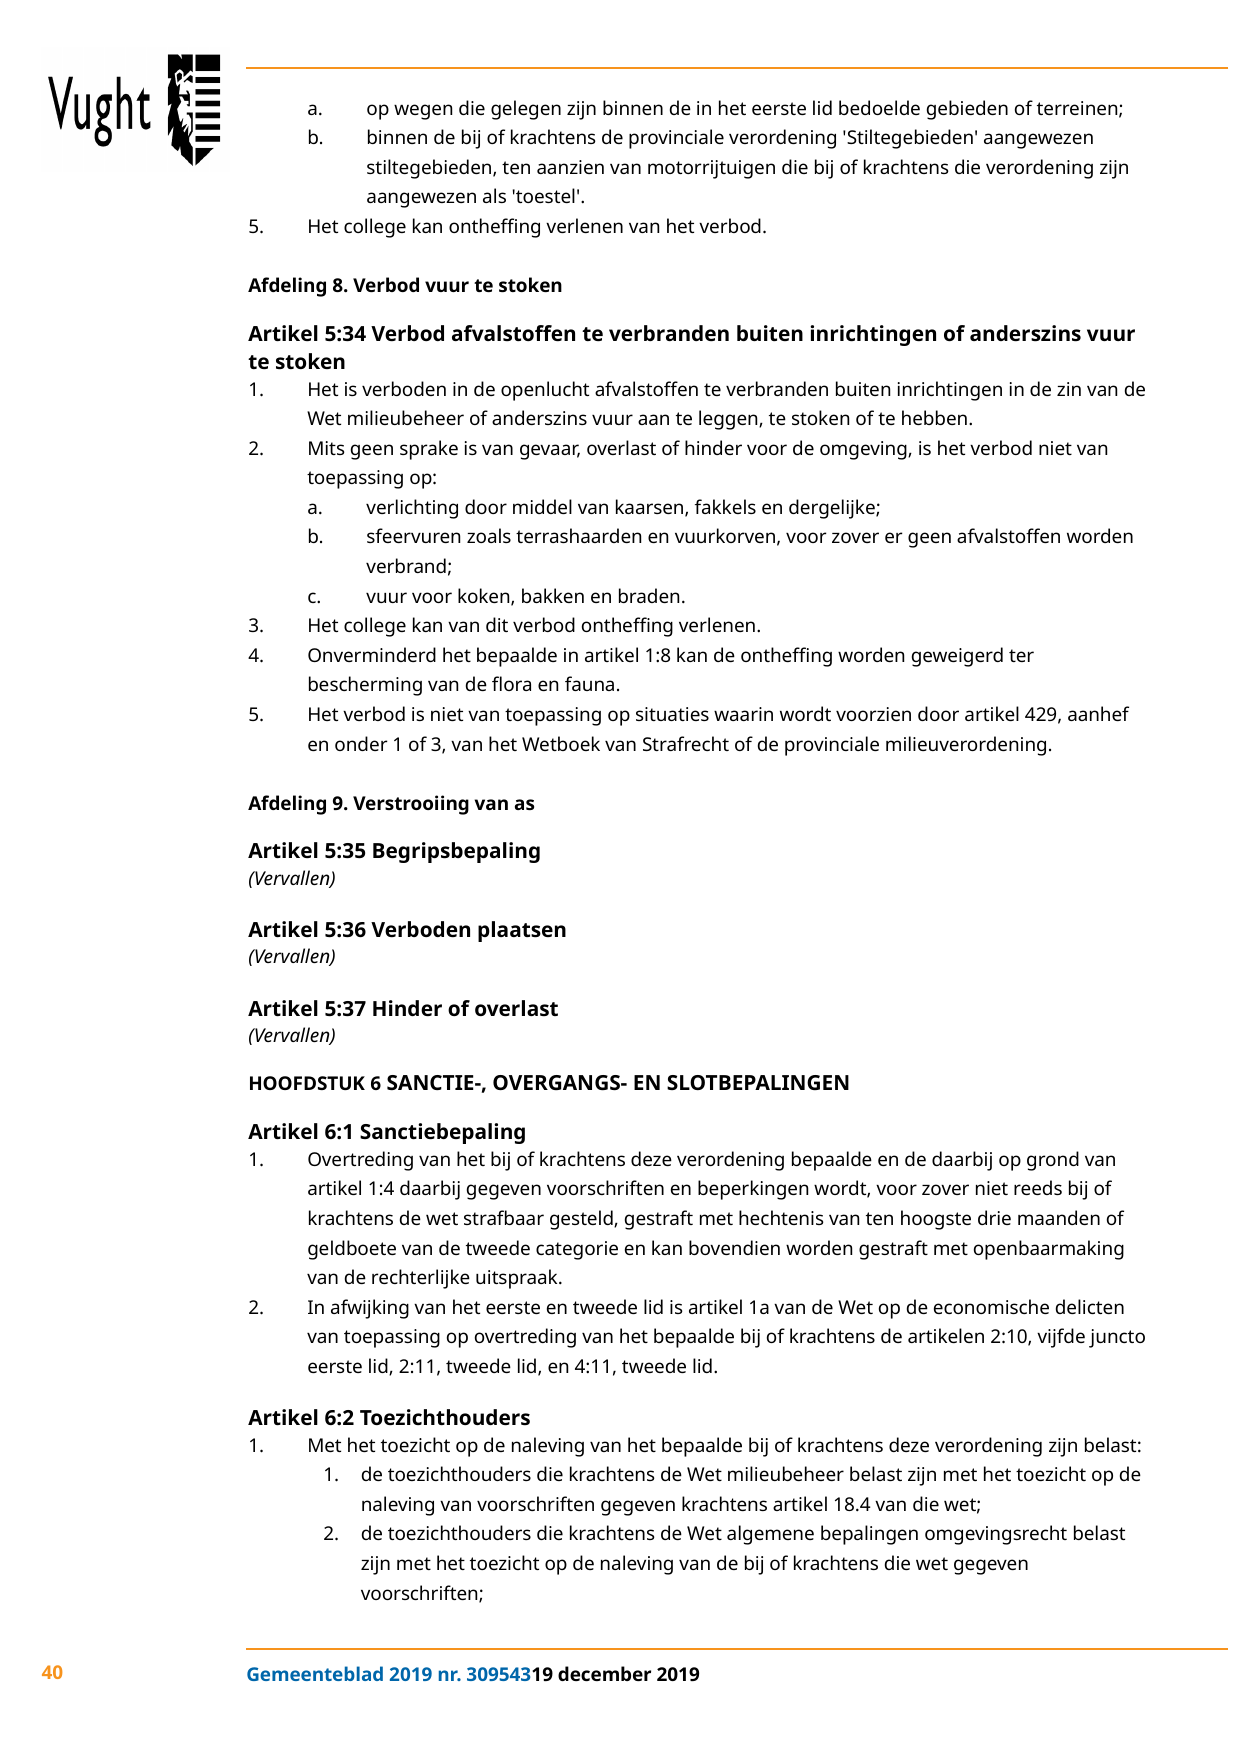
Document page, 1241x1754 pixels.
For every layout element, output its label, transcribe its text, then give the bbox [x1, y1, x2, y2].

text Artikel 5:37 Hinder of overlast [248, 994, 1152, 1023]
text Artikel 5:35 Begripsbepaling [248, 836, 1152, 865]
text Artikel 5:34 Verbod afvalstoffen te verbranden buiten inrichtingen of anderszins vuur te stoken [248, 319, 1152, 376]
list Het college kan van dit verbod ontheffing verlenen. [248, 612, 1152, 638]
text Artikel 6:2 Toezichthouders [248, 1403, 1152, 1432]
list Het verbod is niet van toepassing op situaties waarin wordt voorzien door artikel 429, aanhef en onder 1 of 3, van het Wetboek van Strafrecht of de provinciale milieuverordening. [248, 701, 1152, 756]
text Artikel 5:36 Verboden plaatsen [248, 915, 1152, 944]
list de toezichthouders die krachtens de Wet milieubeheer belast zijn met het toezicht op de naleving van voorschriften gegeven krachtens artikel 18.4 van die wet; [323, 1461, 1152, 1517]
list Onverminderd het bepaalde in artikel 1:8 kan de ontheffing worden geweigerd ter bescherming van de flora en fauna. [248, 642, 1152, 697]
list de toezichthouders die krachtens de Wet algemene bepalingen omgevingsrecht belast zijn met het toezicht op de naleving van de bij of krachtens die wet gegeven voorschriften; [323, 1521, 1152, 1606]
list vuur voor koken, bakken en braden. [307, 583, 1152, 608]
list op wegen die gelegen zijn binnen de in het eerste lid bedoelde gebieden of terreinen; [307, 95, 1152, 121]
list Mits geen sprake is van gevaar, overlast of hinder voor de omgeving, is het verbod niet van toepassing op: [248, 435, 1152, 490]
list In afwijking van het eerste en tweede lid is artikel 1a van de Wet op de economische delicten van toepassing op overtreding van het bepaalde bij of krachtens de artikelen 2:10, vijfde juncto eerste lid, 2:11, tweede lid, en 4:11, tweede lid. [248, 1294, 1152, 1379]
text Afdeling 9. Verstrooiing van as [248, 790, 1152, 816]
list verlichting door middel van kaarsen, fakkels en dergelijke; [307, 494, 1152, 520]
text (Vervallen) [248, 944, 1152, 969]
list Met het toezicht op de naleving van het bepaalde bij of krachtens deze verordening zijn belast: [248, 1432, 1152, 1458]
list Overtreding van het bij of krachtens deze verordening bepaalde en de daarbij op grond van artikel 1:4 daarbij gegeven voorschriften en beperkingen wordt, voor zover niet reeds bij of krachtens de wet strafbaar gesteld, gestraft met hechtenis van ten hoogste drie maanden of geldboete van de tweede categorie en kan bovendien worden gestraft met openbaarmaking van de rechterlijke uitspraak. [248, 1146, 1152, 1290]
text Artikel 6:1 Sanctiebepaling [248, 1117, 1152, 1146]
list Het is verboden in de openlucht afvalstoffen te verbranden buiten inrichtingen in de zin van de Wet milieubeheer of anderszins vuur aan te leggen, te stoken of te hebben. [248, 376, 1152, 431]
text (Vervallen) [248, 865, 1152, 891]
text HOOFDSTUK 6 SANCTIE-, OVERGANGS- EN SLOTBEPALINGEN [248, 1068, 1152, 1097]
list binnen de bij of krachtens de provinciale verordening 'Stiltegebieden' aangewezen stiltegebieden, ten aanzien van motorrijtuigen die bij of krachtens die verordening zijn aangewezen als 'toestel'. [307, 124, 1152, 209]
picture [41, 47, 231, 172]
list Het college kan ontheffing verlenen van het verbod. [248, 213, 1152, 239]
text Afdeling 8. Verbod vuur te stoken [248, 272, 1152, 298]
text (Vervallen) [248, 1023, 1152, 1048]
list sfeervuren zoals terrashaarden en vuurkorven, voor zover er geen afvalstoffen worden verbrand; [307, 524, 1152, 579]
